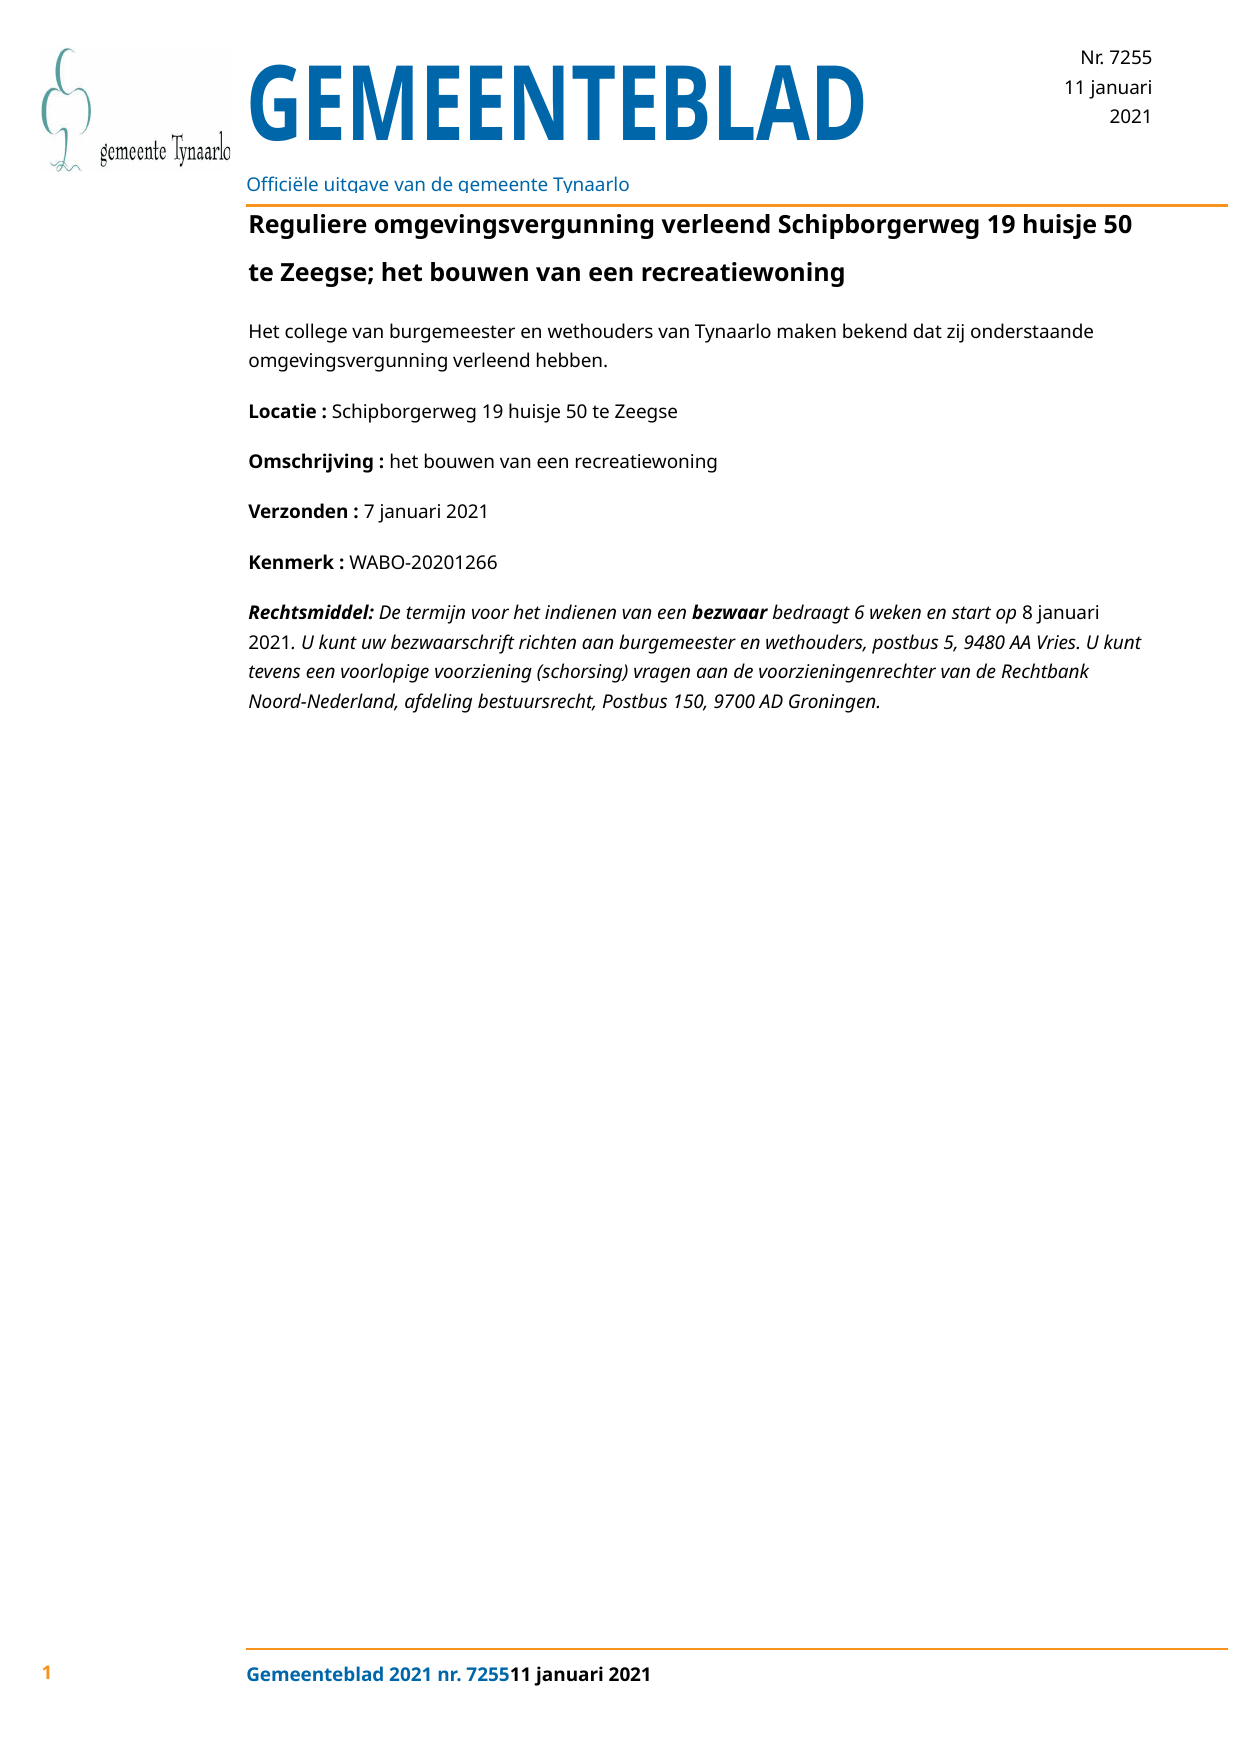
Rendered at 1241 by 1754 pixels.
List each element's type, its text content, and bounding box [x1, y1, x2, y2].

text Verzonden : 7 januari 2021 [248, 499, 1152, 524]
text Omschrijving : het bouwen van een recreatiewoning [248, 448, 1152, 474]
picture [41, 47, 231, 172]
text Kenmerk : WABO-20201266 [248, 549, 1152, 575]
text Reguliere omgevingsvergunning verleend Schipborgerweg 19 huisje 50 te Zeegse; het bouwen van een recreatiewoning [248, 207, 1152, 288]
text Rechtsmiddel: De termijn voor het indienen van een bezwaar bedraagt 6 weken en start op 8 januari 2021. U kunt uw bezwaarschrift richten aan burgemeester en wethouders, postbus 5, 9480 AA Vries. U kunt tevens een voorlopige voorziening (schorsing) vragen aan de voorzieningenrechter van de Rechtbank Noord-Nederland, afdeling bestuursrecht, Postbus 150, 9700 AD Groningen. [248, 599, 1152, 714]
text Locatie : Schipborgerweg 19 huisje 50 te Zeegse [248, 398, 1152, 424]
text Het college van burgemeester en wethouders van Tynaarlo maken bekend dat zij onderstaande omgevingsvergunning verleend hebben. [248, 318, 1152, 373]
